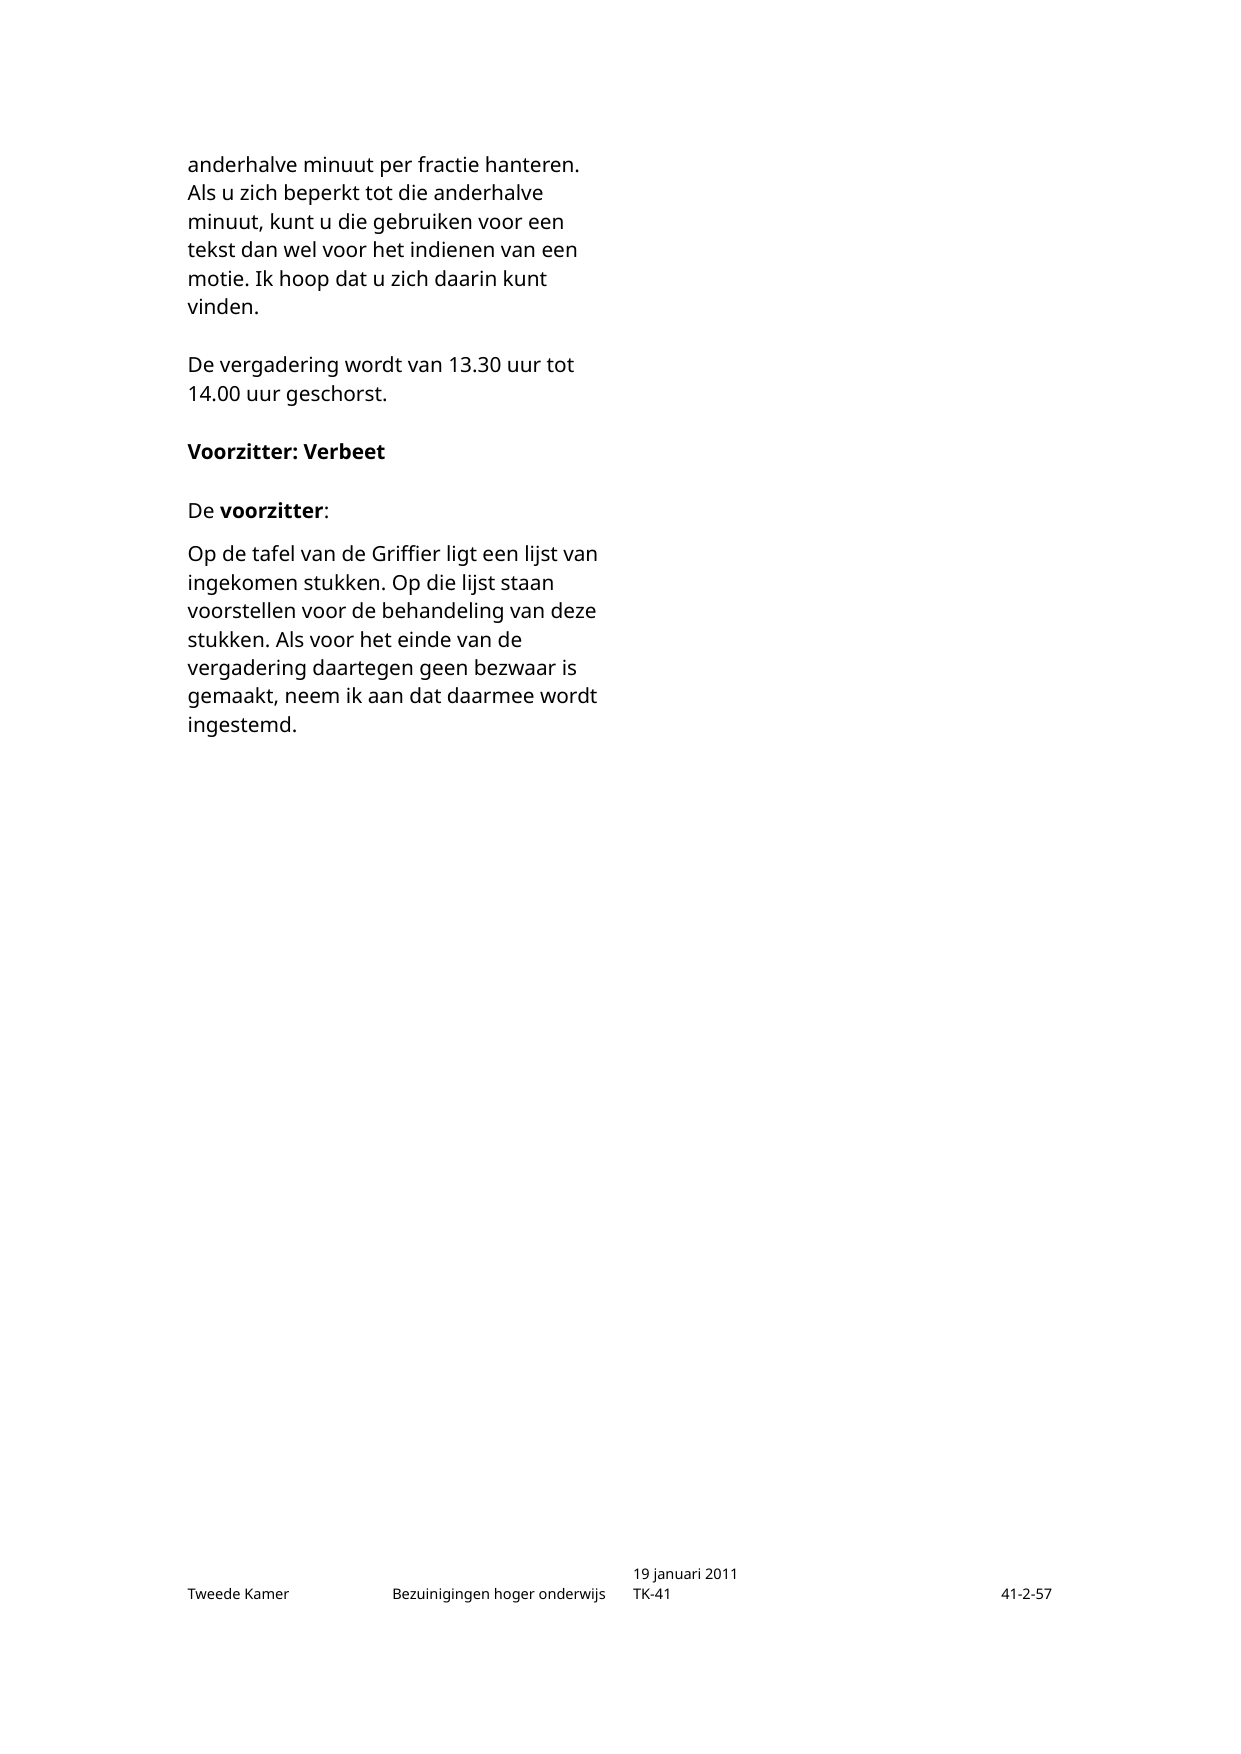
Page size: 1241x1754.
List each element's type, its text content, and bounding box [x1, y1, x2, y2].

text De voorzitter: [187, 496, 605, 524]
text Op de tafel van de Griffier ligt een lijst van ingekomen stukken. Op die lijst staan voorstellen voor de behandeling van deze stukken. Als voor het einde van de vergadering daartegen geen bezwaar is gemaakt, neem ik aan dat daarmee wordt ingestemd. [187, 539, 605, 738]
text Voorzitter: Verbeet [187, 437, 605, 466]
text anderhalve minuut per fractie hanteren. Als u zich beperkt tot die anderhalve minuut, kunt u die gebruiken voor een tekst dan wel voor het indienen van een motie. Ik hoop dat u zich daarin kunt vinden. [187, 150, 605, 321]
text De vergadering wordt van 13.30 uur tot 14.00 uur geschorst. [187, 351, 605, 407]
